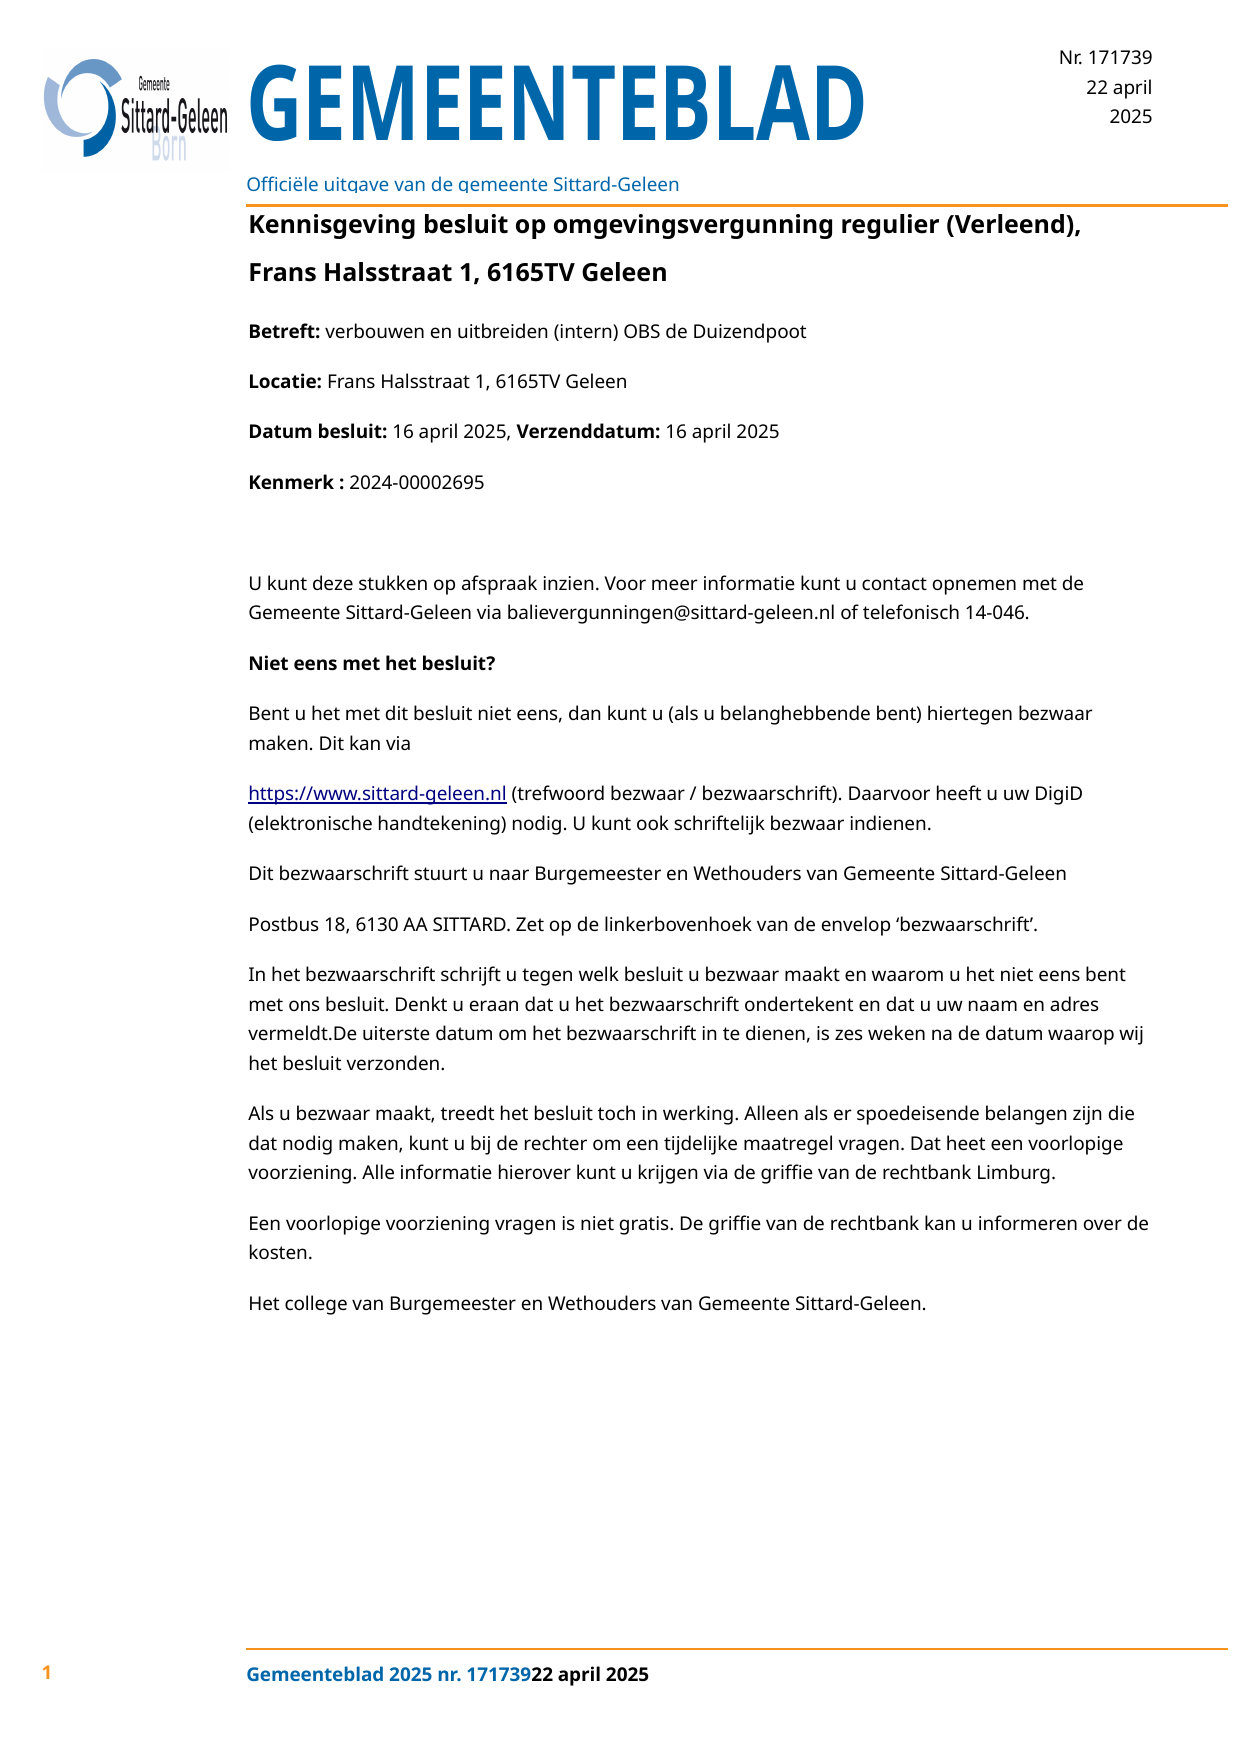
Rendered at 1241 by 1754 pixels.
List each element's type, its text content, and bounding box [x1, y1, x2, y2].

text Een voorlopige voorziening vragen is niet gratis. De griffie van de rechtbank kan u informeren over de kosten. [248, 1210, 1152, 1265]
text Postbus 18, 6130 AA SITTARD. Zet op de linkerbovenhoek van de envelop ‘bezwaarschrift’. [248, 911, 1152, 937]
text Datum besluit: 16 april 2025, Verzenddatum: 16 april 2025 [248, 419, 1152, 444]
text Als u bezwaar maakt, treedt het besluit toch in werking. Alleen als er spoedeisende belangen zijn die dat nodig maken, kunt u bij de rechter om een tijdelijke maatregel vragen. Dat heet een voorlopige voorziening. Alle informatie hierover kunt u krijgen via de griffie van de rechtbank Limburg. [248, 1100, 1152, 1185]
text Locatie: Frans Halsstraat 1, 6165TV Geleen [248, 368, 1152, 394]
picture [41, 47, 231, 172]
text https://www.sittard-geleen.nl (trefwoord bezwaar / bezwaarschrift). Daarvoor heeft u uw DigiD (elektronische handtekening) nodig. U kunt ook schriftelijk bezwaar indienen. [248, 780, 1152, 836]
text Kennisgeving besluit op omgevingsvergunning regulier (Verleend), Frans Halsstraat 1, 6165TV Geleen [248, 207, 1152, 288]
text Bent u het met dit besluit niet eens, dan kunt u (als u belanghebbende bent) hiertegen bezwaar maken. Dit kan via [248, 700, 1152, 756]
text Betreft: verbouwen en uitbreiden (intern) OBS de Duizendpoot [248, 318, 1152, 344]
text Het college van Burgemeester en Wethouders van Gemeente Sittard-Geleen. [248, 1290, 1152, 1316]
text In het bezwaarschrift schrijft u tegen welk besluit u bezwaar maakt en waarom u het niet eens bent met ons besluit. Denkt u eraan dat u het bezwaarschrift ondertekent en dat u uw naam en adres vermeldt.De uiterste datum om het bezwaarschrift in te dienen, is zes weken na de datum waarop wij het besluit verzonden. [248, 961, 1152, 1076]
text Kenmerk : 2024-00002695 [248, 469, 1152, 495]
text Dit bezwaarschrift stuurt u naar Burgemeester en Wethouders van Gemeente Sittard-Geleen [248, 860, 1152, 886]
text U kunt deze stukken op afspraak inzien. Voor meer informatie kunt u contact opnemen met de Gemeente Sittard-Geleen via balievergunningen@sittard-geleen.nl of telefonisch 14-046. [248, 570, 1152, 625]
text Niet eens met het besluit? [248, 650, 1152, 676]
